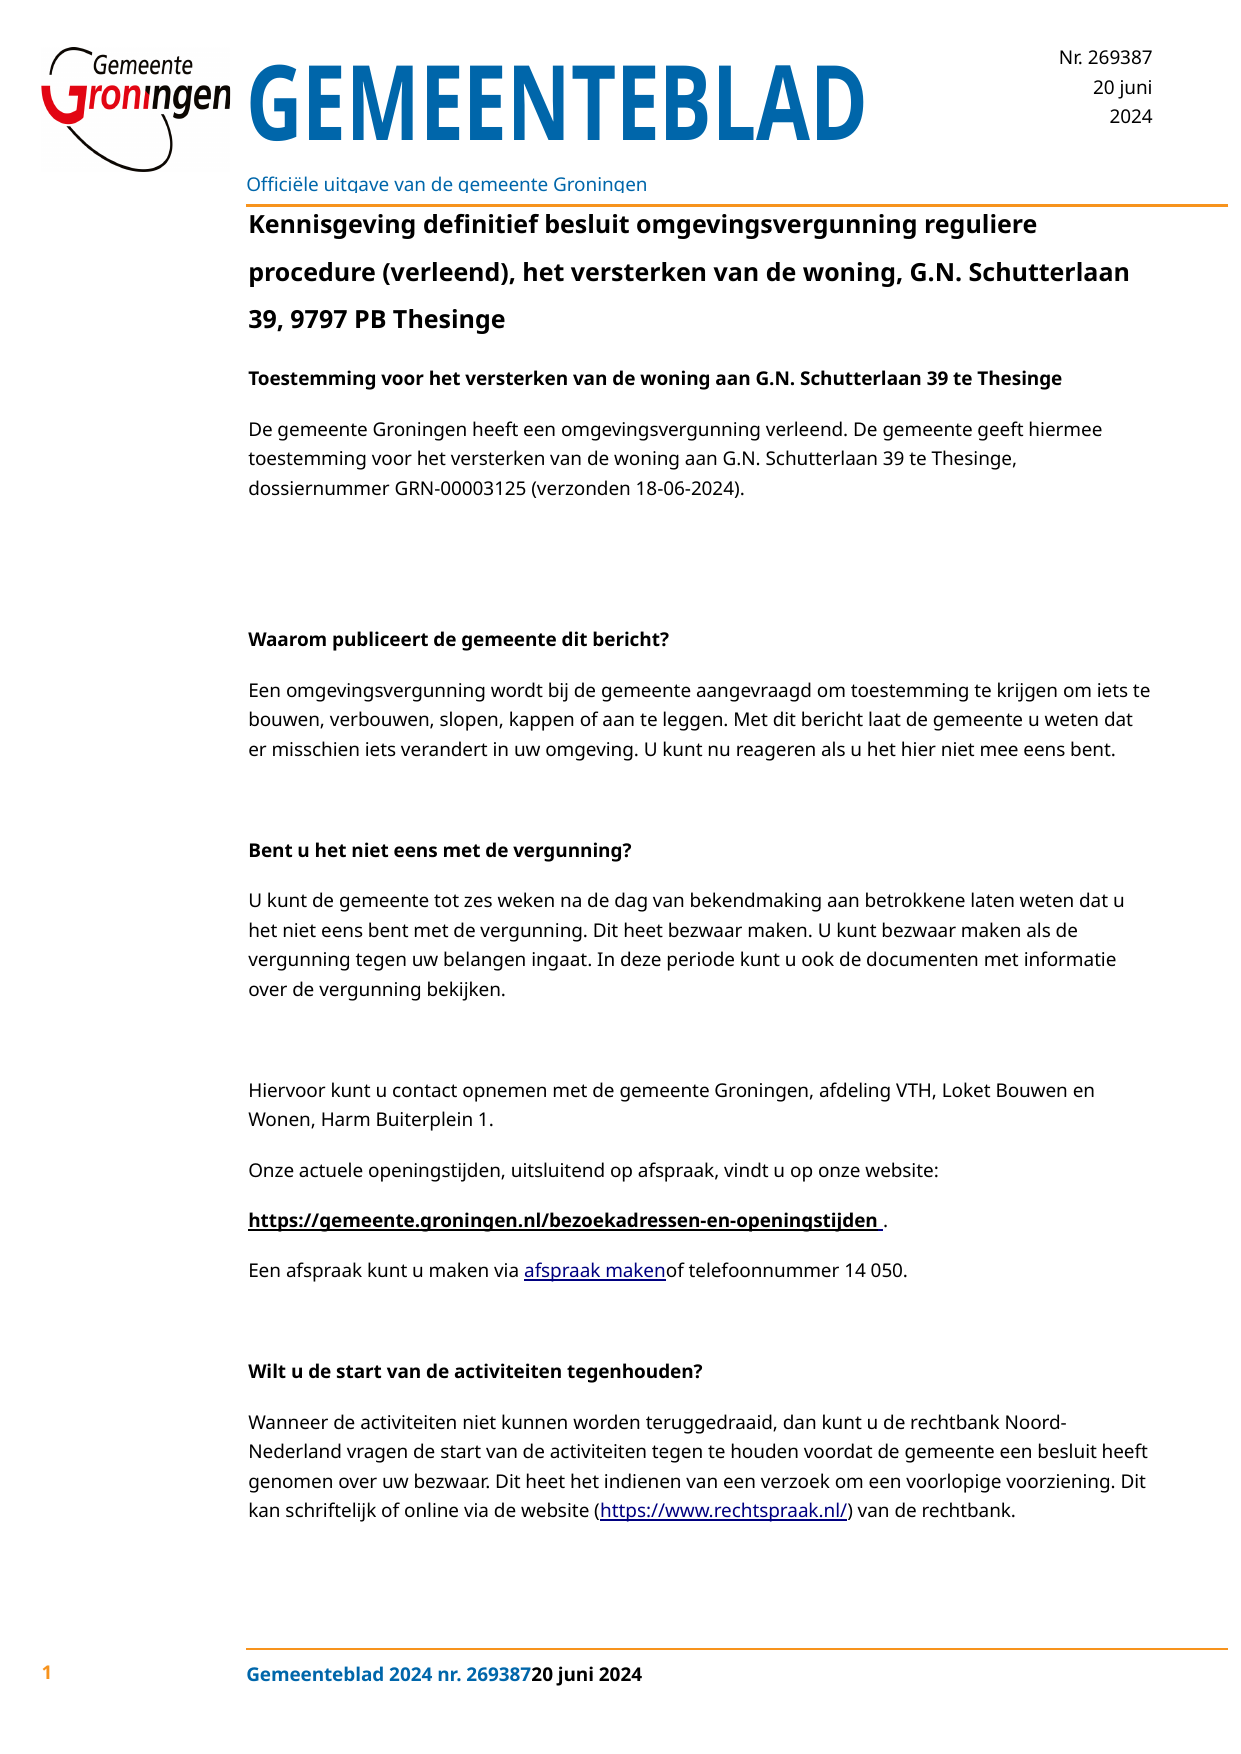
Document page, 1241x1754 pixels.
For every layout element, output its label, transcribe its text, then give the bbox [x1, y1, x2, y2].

text U kunt de gemeente tot zes weken na de dag van bekendmaking aan betrokkene laten weten dat u het niet eens bent met de vergunning. Dit heet bezwaar maken. U kunt bezwaar maken als de vergunning tegen uw belangen ingaat. In deze periode kunt u ook de documenten met informatie over de vergunning bekijken. [248, 887, 1152, 1002]
text De gemeente Groningen heeft een omgevingsvergunning verleend. De gemeente geeft hiermee toestemming voor het versterken van de woning aan G.N. Schutterlaan 39 te Thesinge, dossiernummer GRN-00003125 (verzonden 18-06-2024). [248, 416, 1152, 501]
text Bent u het niet eens met de vergunning? [248, 837, 1152, 862]
text Waarom publiceert de gemeente dit bericht? [248, 626, 1152, 652]
text Een omgevingsvergunning wordt bij de gemeente aangevraagd om toestemming te krijgen om iets te bouwen, verbouwen, slopen, kappen of aan te leggen. Met dit bericht laat de gemeente u weten dat er misschien iets verandert in uw omgeving. U kunt nu reageren als u het hier niet mee eens bent. [248, 677, 1152, 762]
picture [41, 47, 231, 172]
text Onze actuele openingstijden, uitsluitend op afspraak, vindt u op onze website: [248, 1157, 1152, 1182]
text Wilt u de start van de activiteiten tegenhouden? [248, 1358, 1152, 1384]
text https://gemeente.groningen.nl/bezoekadressen-en-openingstijden . [248, 1207, 1152, 1233]
text Toestemming voor het versterken van de woning aan G.N. Schutterlaan 39 te Thesinge [248, 366, 1152, 391]
text Kennisgeving definitief besluit omgevingsvergunning reguliere procedure (verleend), het versterken van de woning, G.N. Schutterlaan 39, 9797 PB Thesinge [248, 207, 1152, 336]
text Een afspraak kunt u maken via afspraak makenof telefoonnummer 14 050. [248, 1258, 1152, 1283]
text Wanneer de activiteiten niet kunnen worden teruggedraaid, dan kunt u de rechtbank Noord-Nederland vragen de start van de activiteiten tegen te houden voordat de gemeente een besluit heeft genomen over uw bezwaar. Dit heet het indienen van een verzoek om een voorlopige voorziening. Dit kan schriftelijk of online via de website (https://www.rechtspraak.nl/) van de rechtbank. [248, 1409, 1152, 1523]
text Hiervoor kunt u contact opnemen met de gemeente Groningen, afdeling VTH, Loket Bouwen en Wonen, Harm Buiterplein 1. [248, 1077, 1152, 1132]
